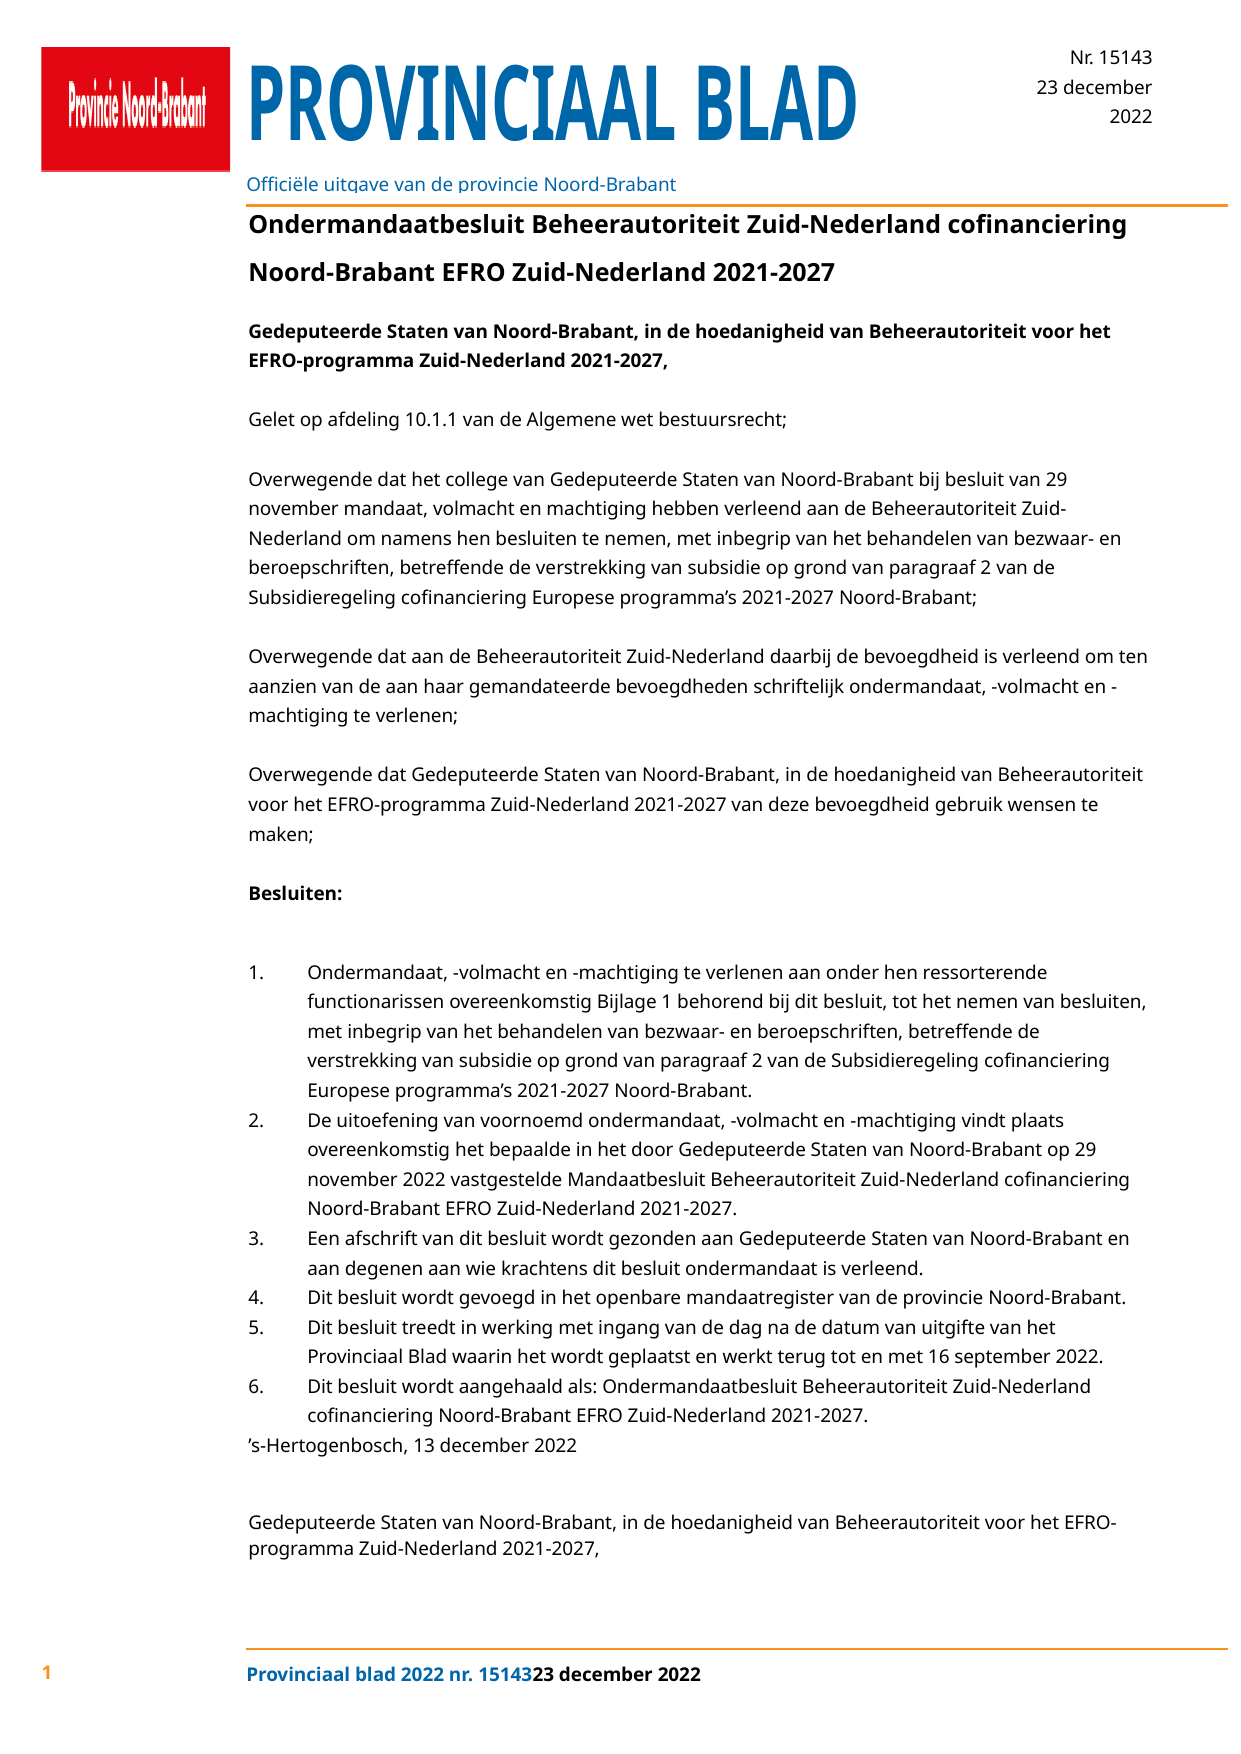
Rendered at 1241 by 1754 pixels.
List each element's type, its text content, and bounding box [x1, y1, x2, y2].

text Gelet op afdeling 10.1.1 van de Algemene wet bestuursrecht; [248, 407, 1152, 432]
list Dit besluit wordt gevoegd in het openbare mandaatregister van de provincie Noord-Brabant. [248, 1284, 1152, 1310]
text Besluiten: [248, 880, 1152, 906]
text Overwegende dat aan de Beheerautoriteit Zuid-Nederland daarbij de bevoegdheid is verleend om ten aanzien van de aan haar gemandateerde bevoegdheden schriftelijk ondermandaat, -volmacht en -machtiging te verlenen; [248, 643, 1152, 728]
text ’s-Hertogenbosch, 13 december 2022 [248, 1432, 1152, 1458]
list Ondermandaat, -volmacht en -machtiging te verlenen aan onder hen ressorterende functionarissen overeenkomstig Bijlage 1 behorend bij dit besluit, tot het nemen van besluiten, met inbegrip van het behandelen van bezwaar- en beroepschriften, betreffende de verstrekking van subsidie op grond van paragraaf 2 van de Subsidieregeling cofinanciering Europese programma’s 2021-2027 Noord-Brabant. [248, 959, 1152, 1103]
text Overwegende dat Gedeputeerde Staten van Noord-Brabant, in de hoedanigheid van Beheerautoriteit voor het EFRO-programma Zuid-Nederland 2021-2027 van deze bevoegdheid gebruik wensen te maken; [248, 762, 1152, 847]
text Gedeputeerde Staten van Noord-Brabant, in de hoedanigheid van Beheerautoriteit voor het EFRO-programma Zuid-Nederland 2021-2027, [248, 318, 1152, 373]
text Gedeputeerde Staten van Noord-Brabant, in de hoedanigheid van Beheerautoriteit voor het EFRO-programma Zuid-Nederland 2021-2027, [248, 1509, 1152, 1561]
list De uitoefening van voornoemd ondermandaat, -volmacht en -machtiging vindt plaats overeenkomstig het bepaalde in het door Gedeputeerde Staten van Noord-Brabant op 29 november 2022 vastgestelde Mandaatbesluit Beheerautoriteit Zuid-Nederland cofinanciering Noord-Brabant EFRO Zuid-Nederland 2021-2027. [248, 1107, 1152, 1221]
list Dit besluit treedt in werking met ingang van de dag na de datum van uitgifte van het Provinciaal Blad waarin het wordt geplaatst en werkt terug tot en met 16 september 2022. [248, 1314, 1152, 1369]
list Een afschrift van dit besluit wordt gezonden aan Gedeputeerde Staten van Noord-Brabant en aan degenen aan wie krachtens dit besluit ondermandaat is verleend. [248, 1225, 1152, 1280]
picture [41, 47, 231, 172]
list Dit besluit wordt aangehaald als: Ondermandaatbesluit Beheerautoriteit Zuid-Nederland cofinanciering Noord-Brabant EFRO Zuid-Nederland 2021-2027. [248, 1373, 1152, 1428]
text Overwegende dat het college van Gedeputeerde Staten van Noord-Brabant bij besluit van 29 november mandaat, volmacht en machtiging hebben verleend aan de Beheerautoriteit Zuid-Nederland om namens hen besluiten te nemen, met inbegrip van het behandelen van bezwaar- en beroepschriften, betreffende de verstrekking van subsidie op grond van paragraaf 2 van de Subsidieregeling cofinanciering Europese programma’s 2021-2027 Noord-Brabant; [248, 466, 1152, 610]
text Ondermandaatbesluit Beheerautoriteit Zuid-Nederland cofinanciering Noord-Brabant EFRO Zuid-Nederland 2021-2027 [248, 207, 1152, 288]
